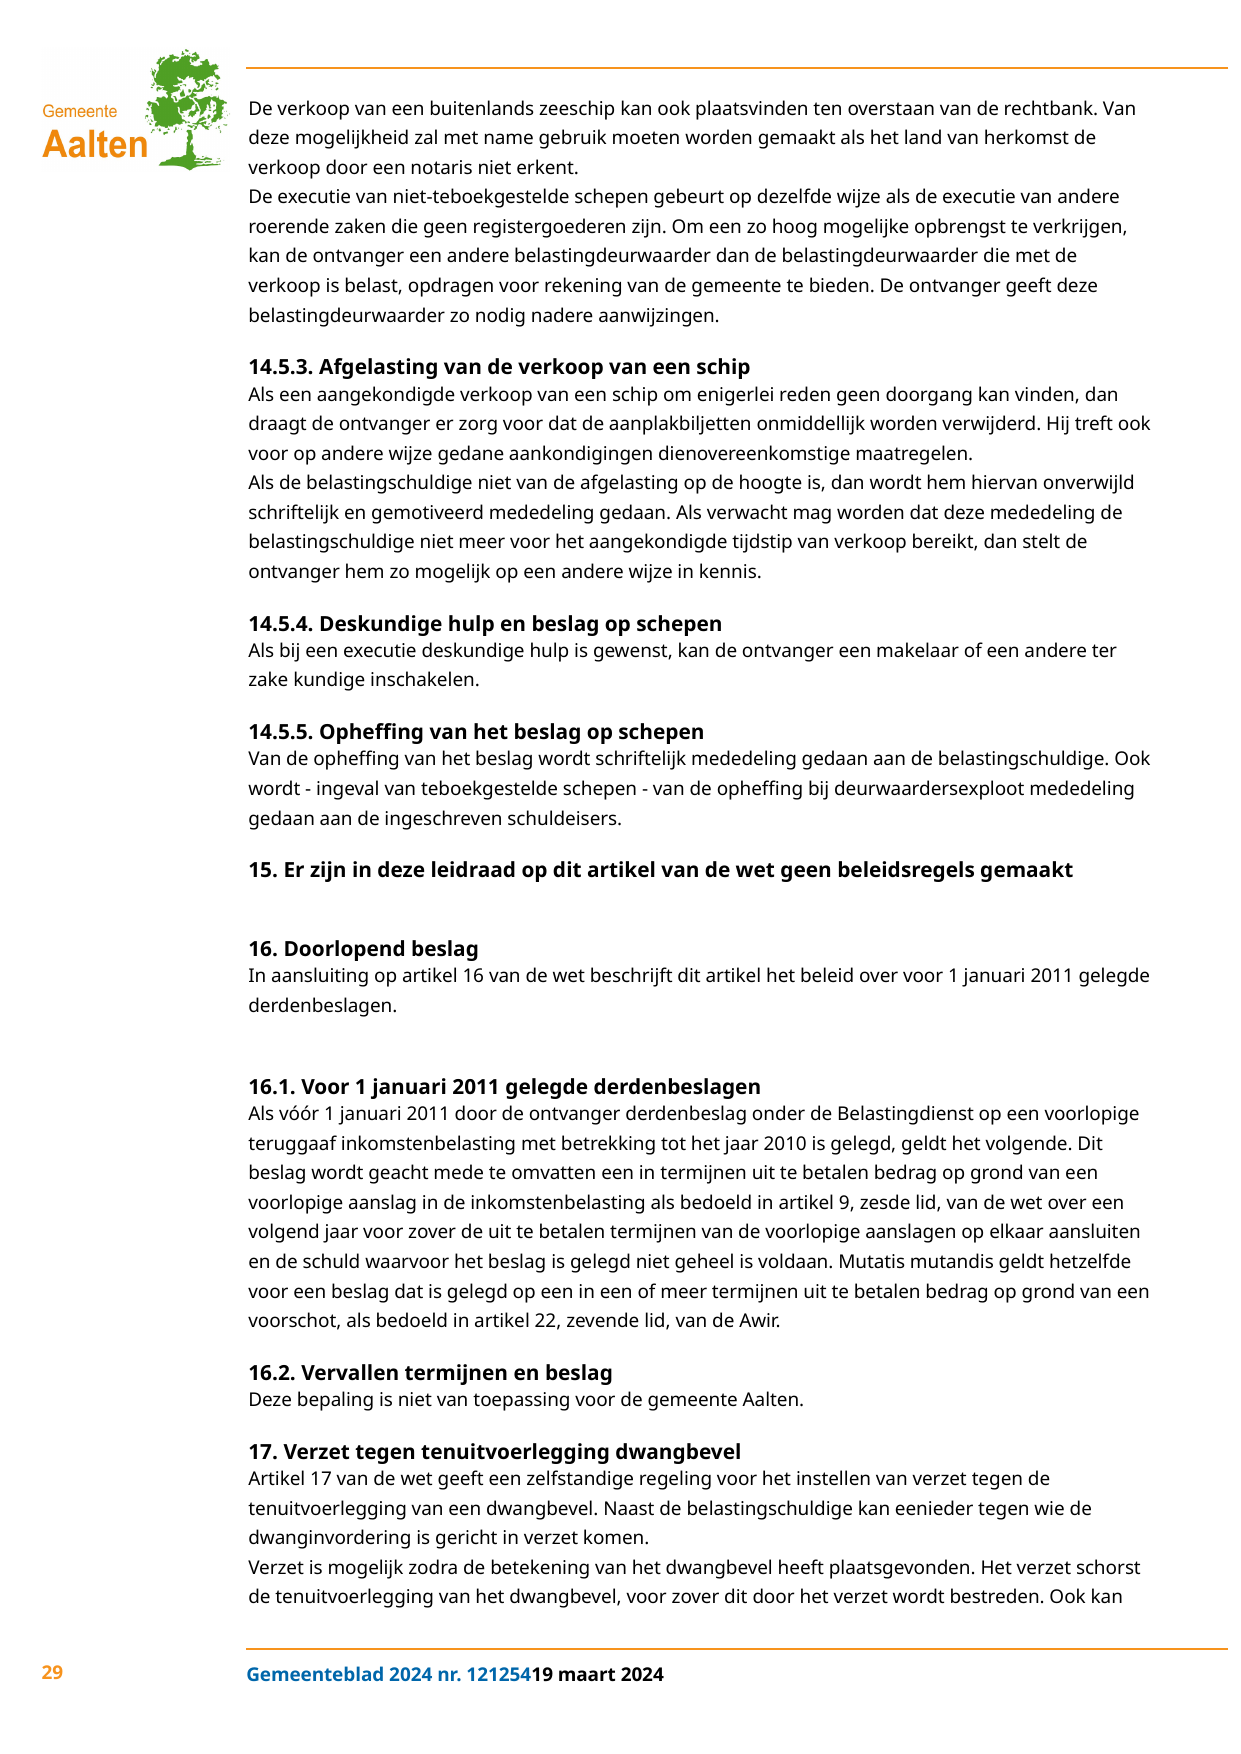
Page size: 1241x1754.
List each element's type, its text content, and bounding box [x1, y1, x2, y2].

text Als de belastingschuldige niet van de afgelasting op de hoogte is, dan wordt hem hiervan onverwijld schriftelijk en gemotiveerd mededeling gedaan. Als verwacht mag worden dat deze mededeling de belastingschuldige niet meer voor het aangekondigde tijdstip van verkoop bereikt, dan stelt de ontvanger hem zo mogelijk op een andere wijze in kennis. [248, 469, 1152, 584]
text 17. Verzet tegen tenuitvoerlegging dwangbevel [248, 1437, 1152, 1465]
text teruggaaf inkomstenbelasting met betrekking tot het jaar 2010 is gelegd, geldt het volgende. Dit beslag wordt geacht mede te omvatten een in termijnen uit te betalen bedrag op grond van een voorlopige aanslag in de inkomstenbelasting als bedoeld in artikel 9, zesde lid, van de wet over een volgend jaar voor zover de uit te betalen termijnen van de voorlopige aanslagen op elkaar aansluiten en de schuld waarvoor het beslag is gelegd niet geheel is voldaan. Mutatis mutandis geldt hetzelfde voor een beslag dat is gelegd op een in een of meer termijnen uit te betalen bedrag op grond van een voorschot, als bedoeld in artikel 22, zevende lid, van de Awir. [248, 1130, 1152, 1333]
text Deze bepaling is niet van toepassing voor de gemeente Aalten. [248, 1386, 1152, 1412]
text 16.2. Vervallen termijnen en beslag [248, 1358, 1152, 1386]
text 16. Doorlopend beslag [248, 934, 1152, 962]
text Als bij een executie deskundige hulp is gewenst, kan de ontvanger een makelaar of een andere ter zake kundige inschakelen. [248, 637, 1152, 692]
text Als vóór 1 januari 2011 door de ontvanger derdenbeslag onder de Belastingdienst op een voorlopige [248, 1100, 1152, 1126]
text Verzet is mogelijk zodra de betekening van het dwangbevel heeft plaatsgevonden. Het verzet schorst de tenuitvoerlegging van het dwangbevel, voor zover dit door het verzet wordt bestreden. Ook kan [248, 1554, 1152, 1609]
picture [41, 47, 231, 172]
text Artikel 17 van de wet geeft een zelfstandige regeling voor het instellen van verzet tegen de tenuitvoerlegging van een dwangbevel. Naast de belastingschuldige kan eenieder tegen wie de dwanginvordering is gericht in verzet komen. [248, 1465, 1152, 1550]
text De verkoop van een buitenlands zeeschip kan ook plaatsvinden ten overstaan van de rechtbank. Van deze mogelijkheid zal met name gebruik moeten worden gemaakt als het land van herkomst de verkoop door een notaris niet erkent. [248, 95, 1152, 180]
text 14.5.4. Deskundige hulp en beslag op schepen [248, 609, 1152, 637]
text 15. Er zijn in deze leidraad op dit artikel van de wet geen beleidsregels gemaakt [248, 855, 1152, 883]
text Van de opheffing van het beslag wordt schriftelijk mededeling gedaan aan de belastingschuldige. Ook wordt - ingeval van teboekgestelde schepen - van de opheffing bij deurwaardersexploot mededeling gedaan aan de ingeschreven schuldeisers. [248, 746, 1152, 830]
text De executie van niet-teboekgestelde schepen gebeurt op dezelfde wijze als de executie van andere roerende zaken die geen registergoederen zijn. Om een zo hoog mogelijke opbrengst te verkrijgen, kan de ontvanger een andere belastingdeurwaarder dan de belastingdeurwaarder die met de verkoop is belast, opdragen voor rekening van de gemeente te bieden. De ontvanger geeft deze belastingdeurwaarder zo nodig nadere aanwijzingen. [248, 183, 1152, 328]
text In aansluiting op artikel 16 van de wet beschrijft dit artikel het beleid over voor 1 januari 2011 gelegde derdenbeslagen. [248, 962, 1152, 1018]
text 16.1. Voor 1 januari 2011 gelegde derdenbeslagen [248, 1072, 1152, 1100]
text 14.5.3. Afgelasting van de verkoop van een schip [248, 352, 1152, 381]
text Als een aangekondigde verkoop van een schip om enigerlei reden geen doorgang kan vinden, dan draagt de ontvanger er zorg voor dat de aanplakbiljetten onmiddellijk worden verwijderd. Hij treft ook voor op andere wijze gedane aankondigingen dienovereenkomstige maatregelen. [248, 381, 1152, 466]
text 14.5.5. Opheffing van het beslag op schepen [248, 717, 1152, 746]
